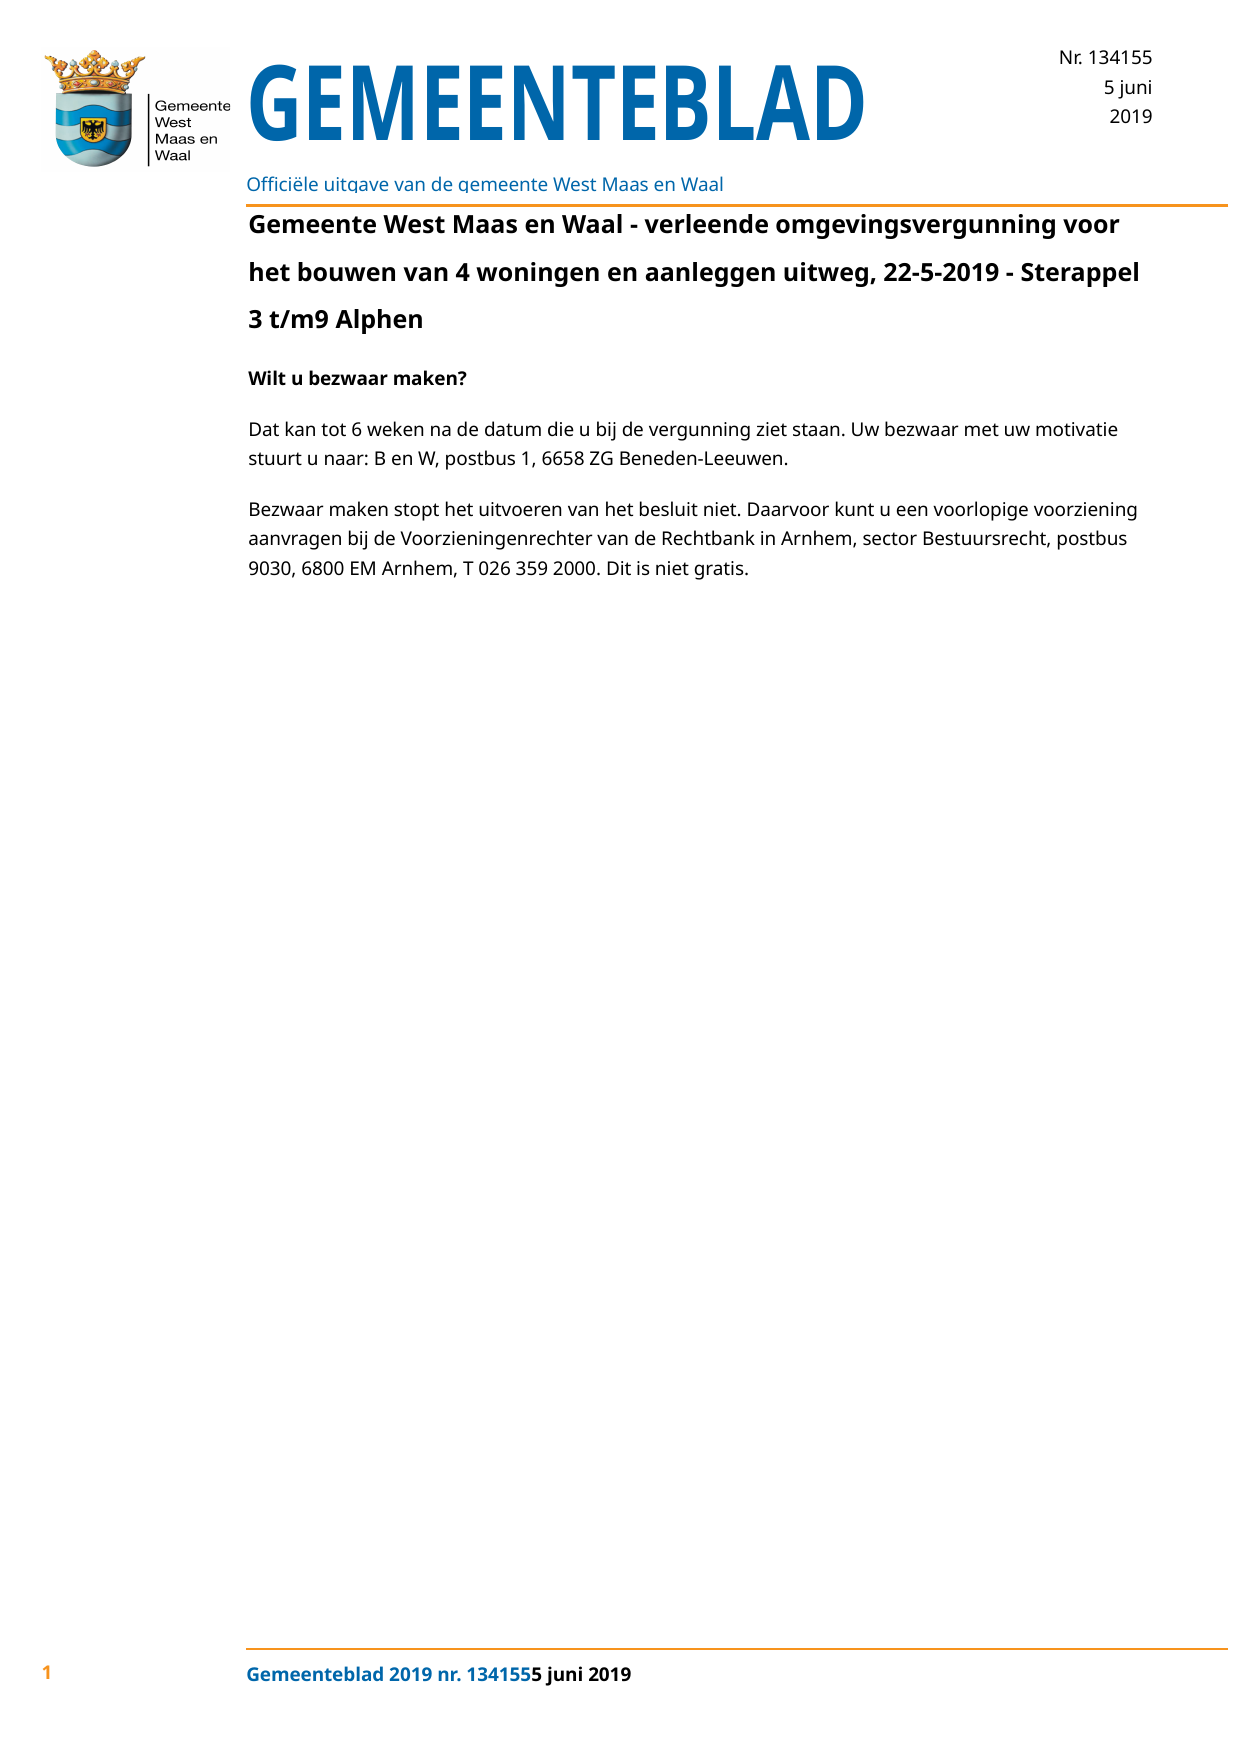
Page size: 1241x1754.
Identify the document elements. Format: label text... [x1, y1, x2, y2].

text Bezwaar maken stopt het uitvoeren van het besluit niet. Daarvoor kunt u een voorlopige voorziening aanvragen bij de Voorzieningenrechter van de Rechtbank in Arnhem, sector Bestuursrecht, postbus 9030, 6800 EM Arnhem, T 026 359 2000. Dit is niet gratis. [248, 496, 1152, 581]
text Gemeente West Maas en Waal - verleende omgevingsvergunning voor het bouwen van 4 woningen en aanleggen uitweg, 22-5-2019 - Sterappel 3 t/m9 Alphen [248, 207, 1152, 336]
text Dat kan tot 6 weken na de datum die u bij de vergunning ziet staan. Uw bezwaar met uw motivatie stuurt u naar: B en W, postbus 1, 6658 ZG Beneden-Leeuwen. [248, 416, 1152, 471]
picture [41, 47, 231, 172]
text Wilt u bezwaar maken? [248, 366, 1152, 391]
